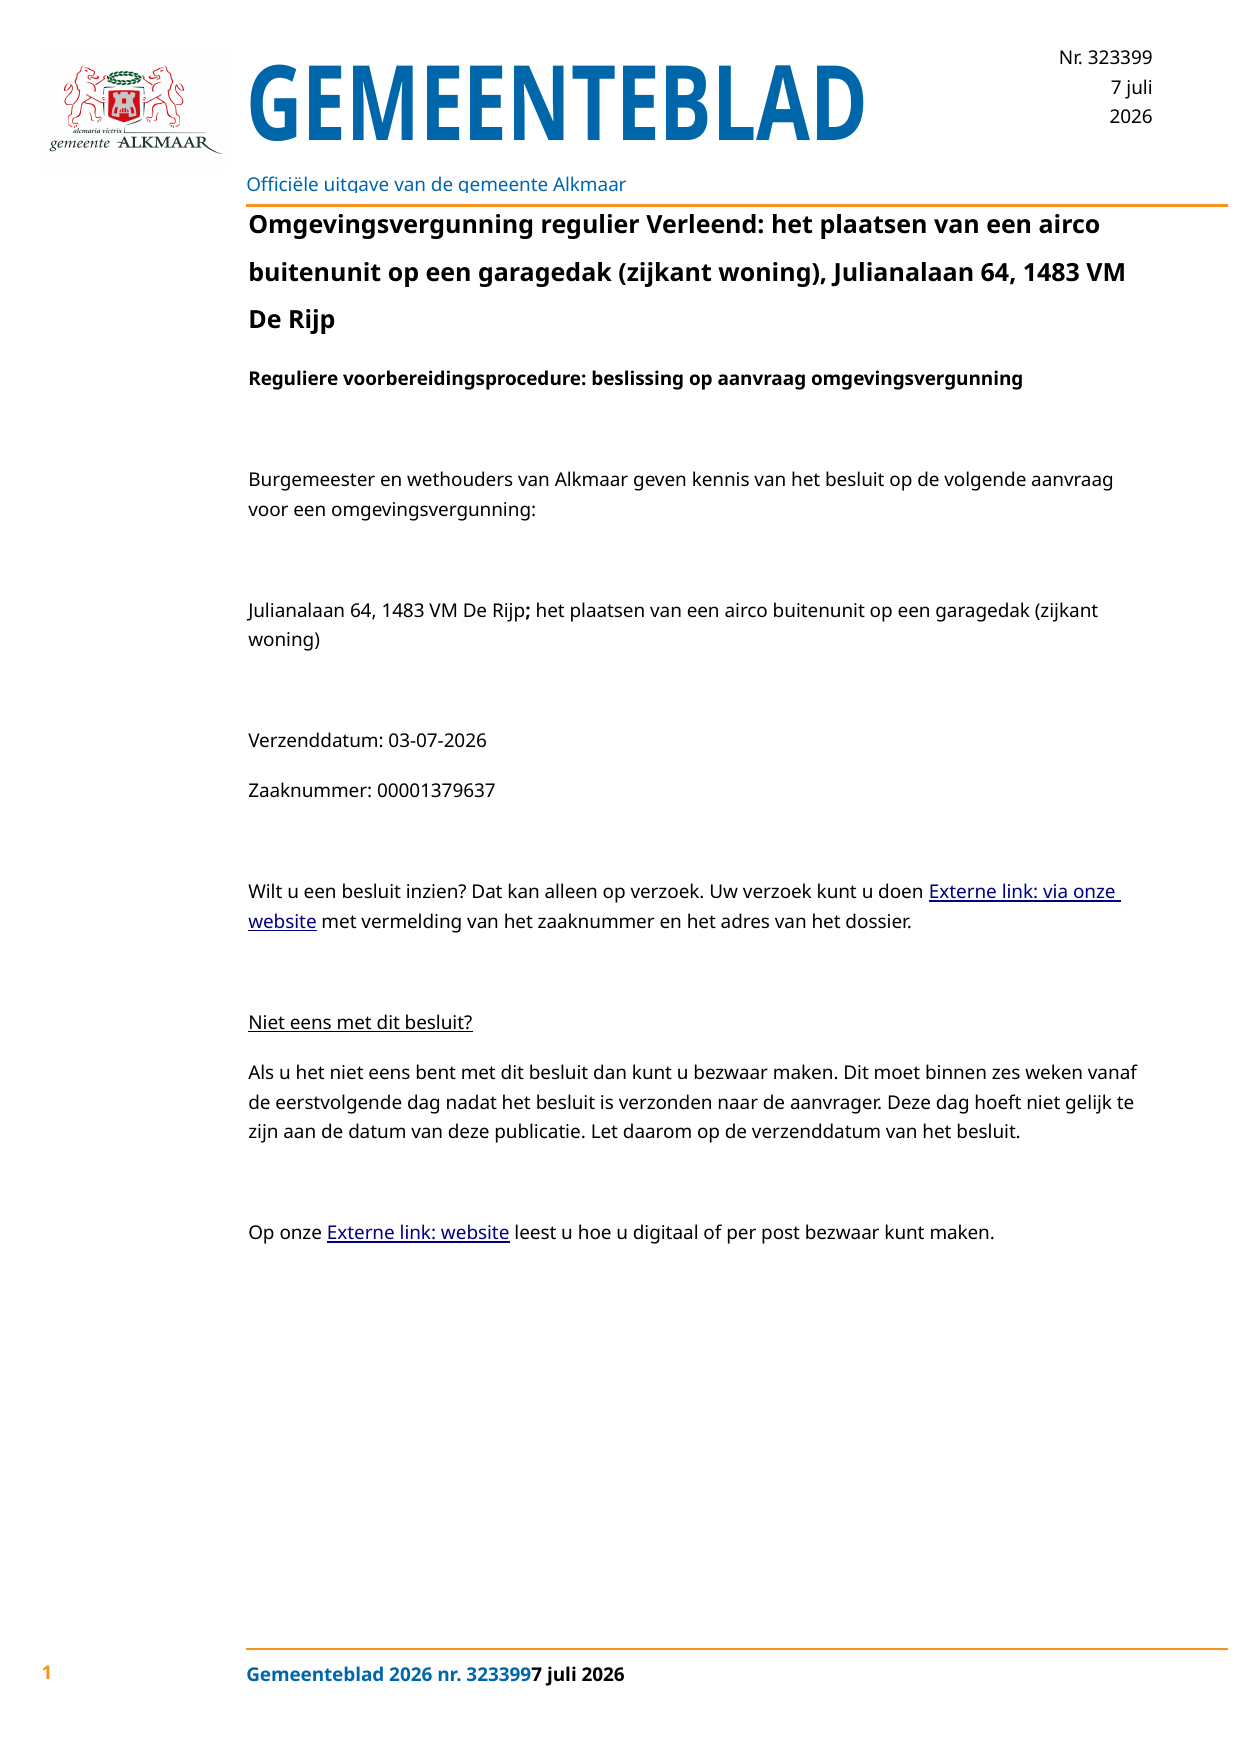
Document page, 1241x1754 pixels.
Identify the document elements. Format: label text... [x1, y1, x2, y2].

text Zaaknummer: 00001379637 [248, 778, 1152, 803]
text Wilt u een besluit inzien? Dat kan alleen op verzoek. Uw verzoek kunt u doen Externe link: via onze website met vermelding van het zaaknummer en het adres van het dossier. [248, 878, 1152, 934]
text Omgevingsvergunning regulier Verleend: het plaatsen van een airco buitenunit op een garagedak (zijkant woning), Julianalaan 64, 1483 VM De Rijp [248, 207, 1152, 336]
text Burgemeester en wethouders van Alkmaar geven kennis van het besluit op de volgende aanvraag voor een omgevingsvergunning: [248, 466, 1152, 522]
text Op onze Externe link: website leest u hoe u digitaal of per post bezwaar kunt maken. [248, 1219, 1152, 1245]
text Als u het niet eens bent met dit besluit dan kunt u bezwaar maken. Dit moet binnen zes weken vanaf de eerstvolgende dag nadat het besluit is verzonden naar de aanvrager. Deze dag hoeft niet gelijk te zijn aan de datum van deze publicatie. Let daarom op de verzenddatum van het besluit. [248, 1059, 1152, 1144]
text Reguliere voorbereidingsprocedure: beslissing op aanvraag omgevingsvergunning [248, 366, 1152, 391]
text Julianalaan 64, 1483 VM De Rijp; het plaatsen van een airco buitenunit op een garagedak (zijkant woning) [248, 597, 1152, 652]
text Niet eens met dit besluit? [248, 1009, 1152, 1034]
picture [41, 47, 231, 172]
text Verzenddatum: 03-07-2026 [248, 727, 1152, 753]
